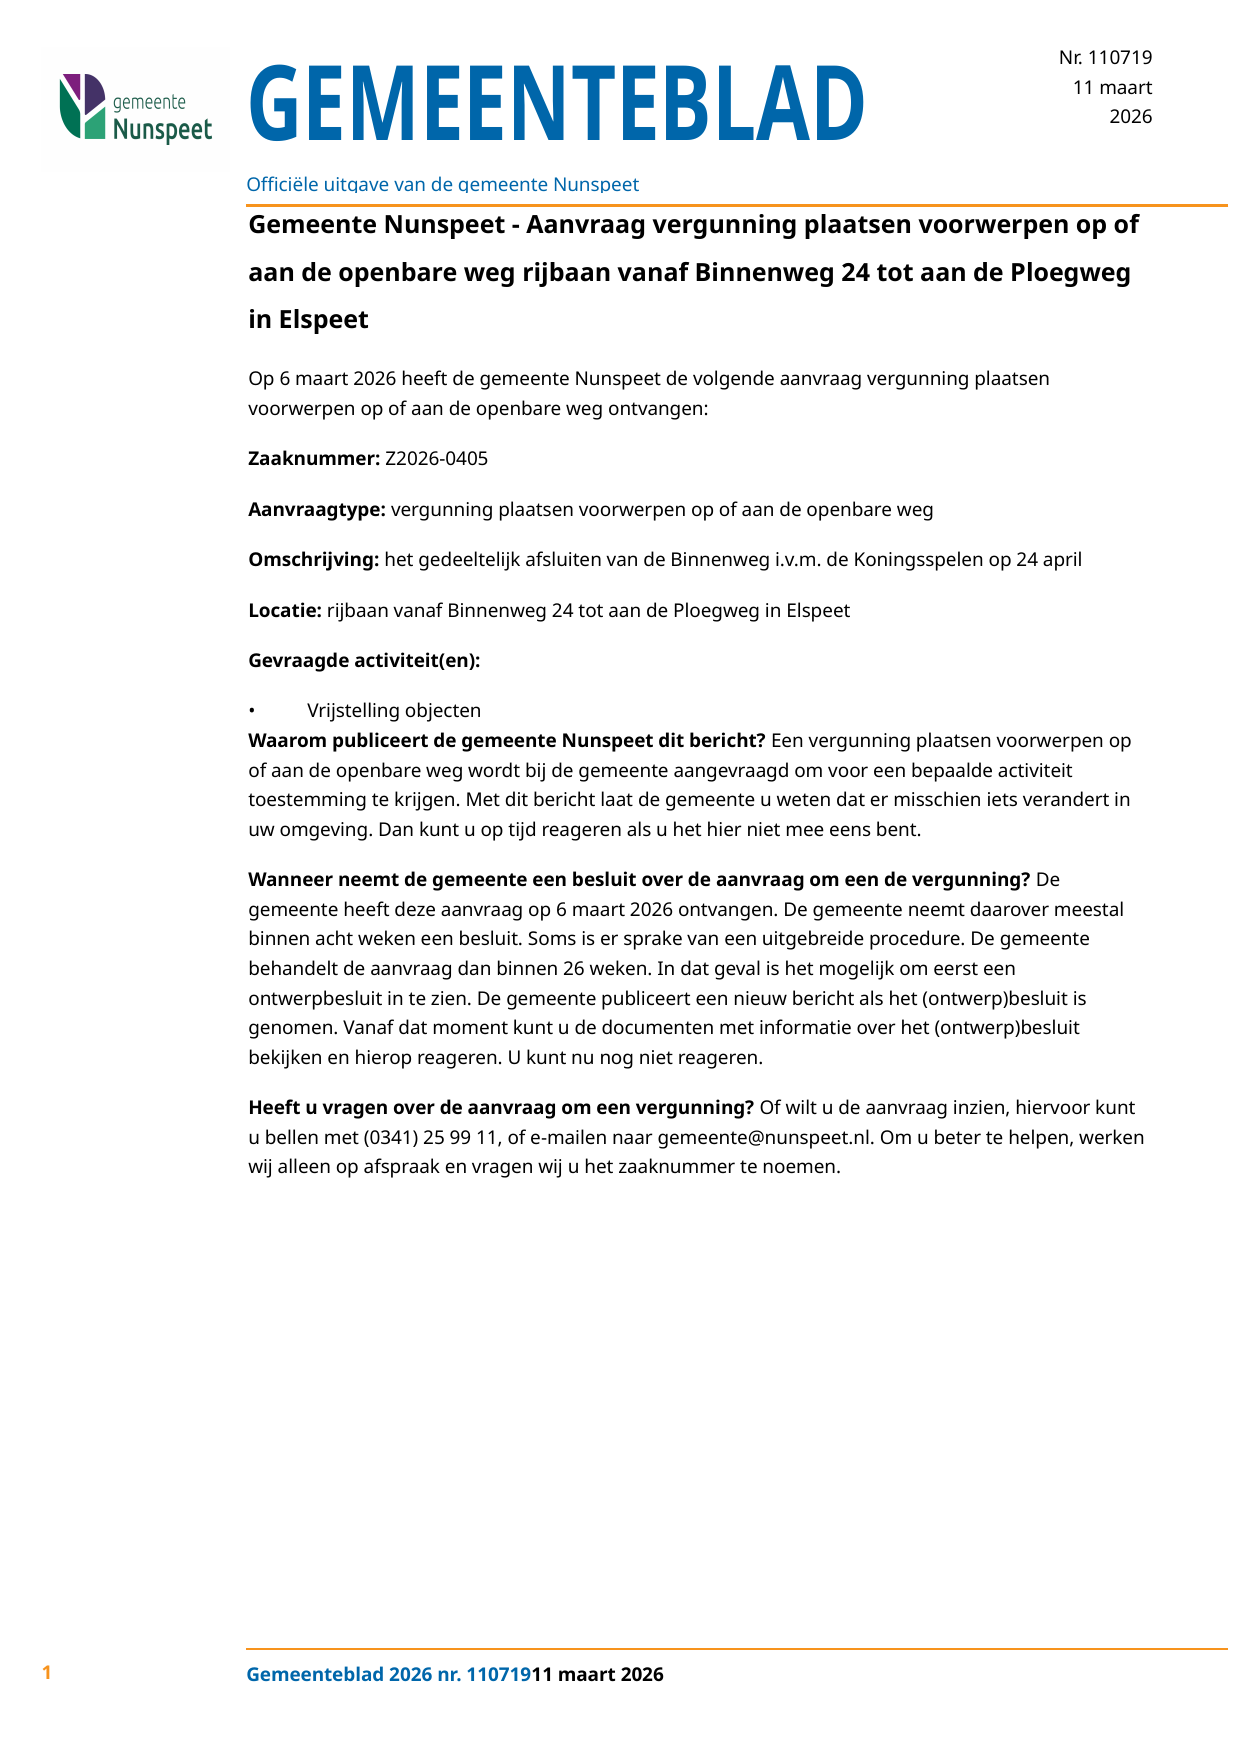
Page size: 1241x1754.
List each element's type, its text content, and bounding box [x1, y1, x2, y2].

text Zaaknummer: Z2026-0405 [248, 446, 1152, 471]
text Waarom publiceert de gemeente Nunspeet dit bericht? Een vergunning plaatsen voorwerpen op of aan de openbare weg wordt bij de gemeente aangevraagd om voor een bepaalde activiteit toestemming te krijgen. Met dit bericht laat de gemeente u weten dat er misschien iets verandert in uw omgeving. Dan kunt u op tijd reageren als u het hier niet mee eens bent. [248, 727, 1152, 842]
text Omschrijving: het gedeeltelijk afsluiten van de Binnenweg i.v.m. de Koningsspelen op 24 april [248, 546, 1152, 572]
picture [41, 47, 231, 172]
text Gevraagde activiteit(en): [248, 647, 1152, 673]
list Vrijstelling objecten [248, 698, 1152, 723]
text Heeft u vragen over de aanvraag om een vergunning? Of wilt u de aanvraag inzien, hiervoor kunt u bellen met (0341) 25 99 11, of e-mailen naar gemeente@nunspeet.nl. Om u beter te helpen, werken wij alleen op afspraak en vragen wij u het zaaknummer te noemen. [248, 1094, 1152, 1179]
text Wanneer neemt de gemeente een besluit over de aanvraag om een de vergunning? De gemeente heeft deze aanvraag op 6 maart 2026 ontvangen. De gemeente neemt daarover meestal binnen acht weken een besluit. Soms is er sprake van een uitgebreide procedure. De gemeente behandelt de aanvraag dan binnen 26 weken. In dat geval is het mogelijk om eerst een ontwerpbesluit in te zien. De gemeente publiceert een nieuw bericht als het (ontwerp)besluit is genomen. Vanaf dat moment kunt u de documenten met informatie over het (ontwerp)besluit bekijken en hierop reageren. U kunt nu nog niet reageren. [248, 866, 1152, 1069]
text Gemeente Nunspeet - Aanvraag vergunning plaatsen voorwerpen op of aan de openbare weg rijbaan vanaf Binnenweg 24 tot aan de Ploegweg in Elspeet [248, 207, 1152, 336]
text Locatie: rijbaan vanaf Binnenweg 24 tot aan de Ploegweg in Elspeet [248, 597, 1152, 622]
text Op 6 maart 2026 heeft de gemeente Nunspeet de volgende aanvraag vergunning plaatsen voorwerpen op of aan de openbare weg ontvangen: [248, 366, 1152, 421]
text Aanvraagtype: vergunning plaatsen voorwerpen op of aan de openbare weg [248, 496, 1152, 522]
